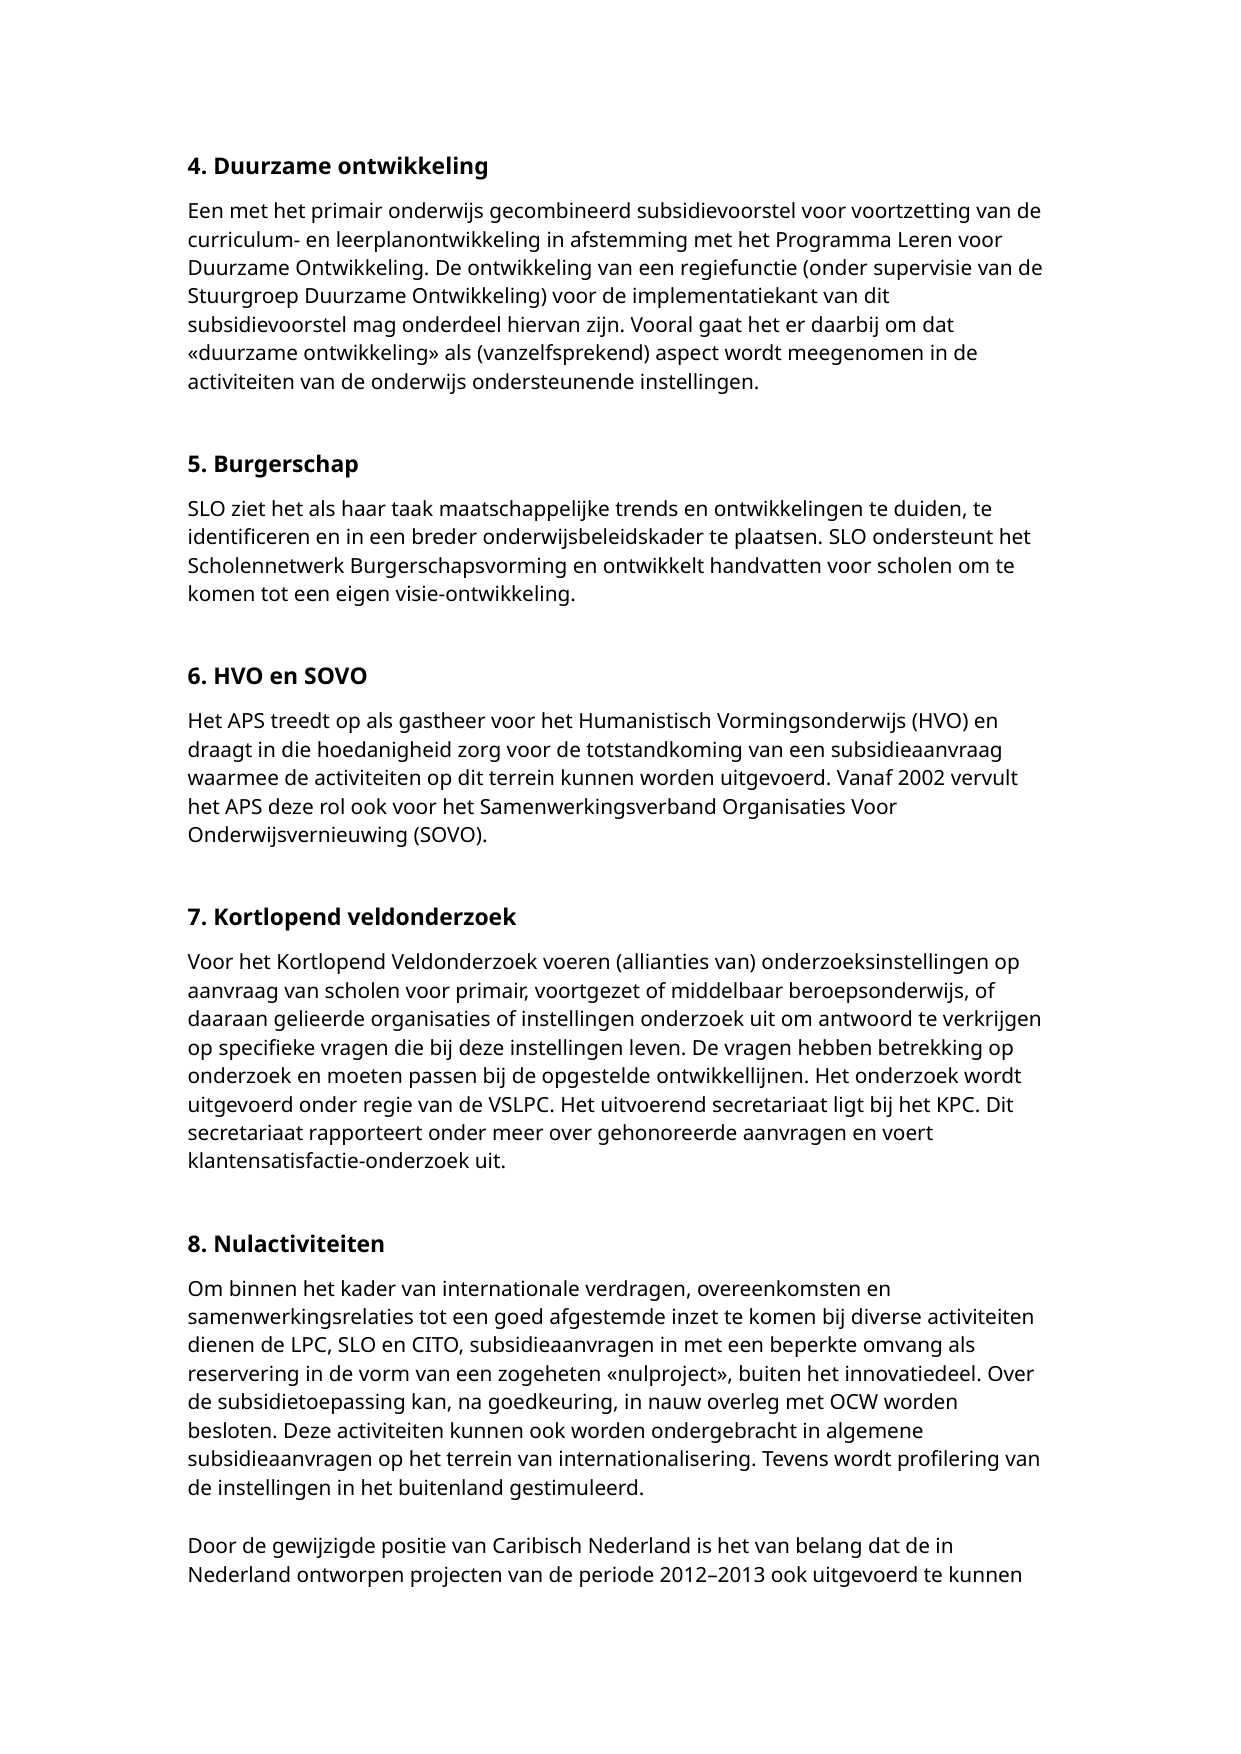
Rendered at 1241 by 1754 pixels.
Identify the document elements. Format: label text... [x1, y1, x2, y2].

subtitle 8. Nulactiviteiten [187, 1227, 1053, 1259]
text Om binnen het kader van internationale verdragen, overeenkomsten en samenwerkingsrelaties tot een goed afgestemde inzet te komen bij diverse activiteiten dienen de LPC, SLO en CITO, subsidieaanvragen in met een beperkte omvang als reservering in de vorm van een zogeheten «nulproject», buiten het innovatiedeel. Over de subsidietoepassing kan, na goedkeuring, in nauw overleg met OCW worden besloten. Deze activiteiten kunnen ook worden ondergebracht in algemene subsidieaanvragen op het terrein van internationalisering. Tevens wordt profilering van de instellingen in het buitenland gestimuleerd. [187, 1274, 1053, 1501]
text Het APS treedt op als gastheer voor het Humanistisch Vormingsonderwijs (HVO) en draagt in die hoedanigheid zorg voor de totstandkoming van een subsidieaanvraag waarmee de activiteiten op dit terrein kunnen worden uitgevoerd. Vanaf 2002 vervult het APS deze rol ook voor het Samenwerkingsverband Organisaties Voor Onderwijsvernieuwing (SOVO). [187, 707, 1053, 849]
text Voor het Kortlopend Veldonderzoek voeren (allianties van) onderzoeksinstellingen op aanvraag van scholen voor primair, voortgezet of middelbaar beroepsonderwijs, of daaraan gelieerde organisaties of instellingen onderzoek uit om antwoord te verkrijgen op specifieke vragen die bij deze instellingen leven. De vragen hebben betrekking op onderzoek en moeten passen bij de opgestelde ontwikkellijnen. Het onderzoek wordt uitgevoerd onder regie van de VSLPC. Het uitvoerend secretariaat ligt bij het KPC. Dit secretariaat rapporteert onder meer over gehonoreerde aanvragen en voert klantensatisfactie-onderzoek uit. [187, 947, 1053, 1175]
text Door de gewijzigde positie van Caribisch Nederland is het van belang dat de in Nederland ontworpen projecten van de periode 2012–2013 ook uitgevoerd te kunnen [187, 1531, 1053, 1588]
subtitle 7. Kortlopend veldonderzoek [187, 901, 1053, 932]
subtitle 6. HVO en SOVO [187, 660, 1053, 692]
text Een met het primair onderwijs gecombineerd subsidievoorstel voor voortzetting van de curriculum- en leerplanontwikkeling in afstemming met het Programma Leren voor Duurzame Ontwikkeling. De ontwikkeling van een regiefunctie (onder supervisie van de Stuurgroep Duurzame Ontwikkeling) voor de implementatiekant van dit subsidievoorstel mag onderdeel hiervan zijn. Vooral gaat het er daarbij om dat «duurzame ontwikkeling» als (vanzelfsprekend) aspect wordt meegenomen in de activiteiten van de onderwijs ondersteunende instellingen. [187, 196, 1053, 395]
subtitle 4. Duurzame ontwikkeling [187, 150, 1053, 181]
subtitle 5. Burgerschap [187, 448, 1053, 479]
text SLO ziet het als haar taak maatschappelijke trends en ontwikkelingen te duiden, te identificeren en in een breder onderwijsbeleidskader te plaatsen. SLO ondersteunt het Scholennetwerk Burgerschapsvorming en ontwikkelt handvatten voor scholen om te komen tot een eigen visie-ontwikkeling. [187, 494, 1053, 608]
